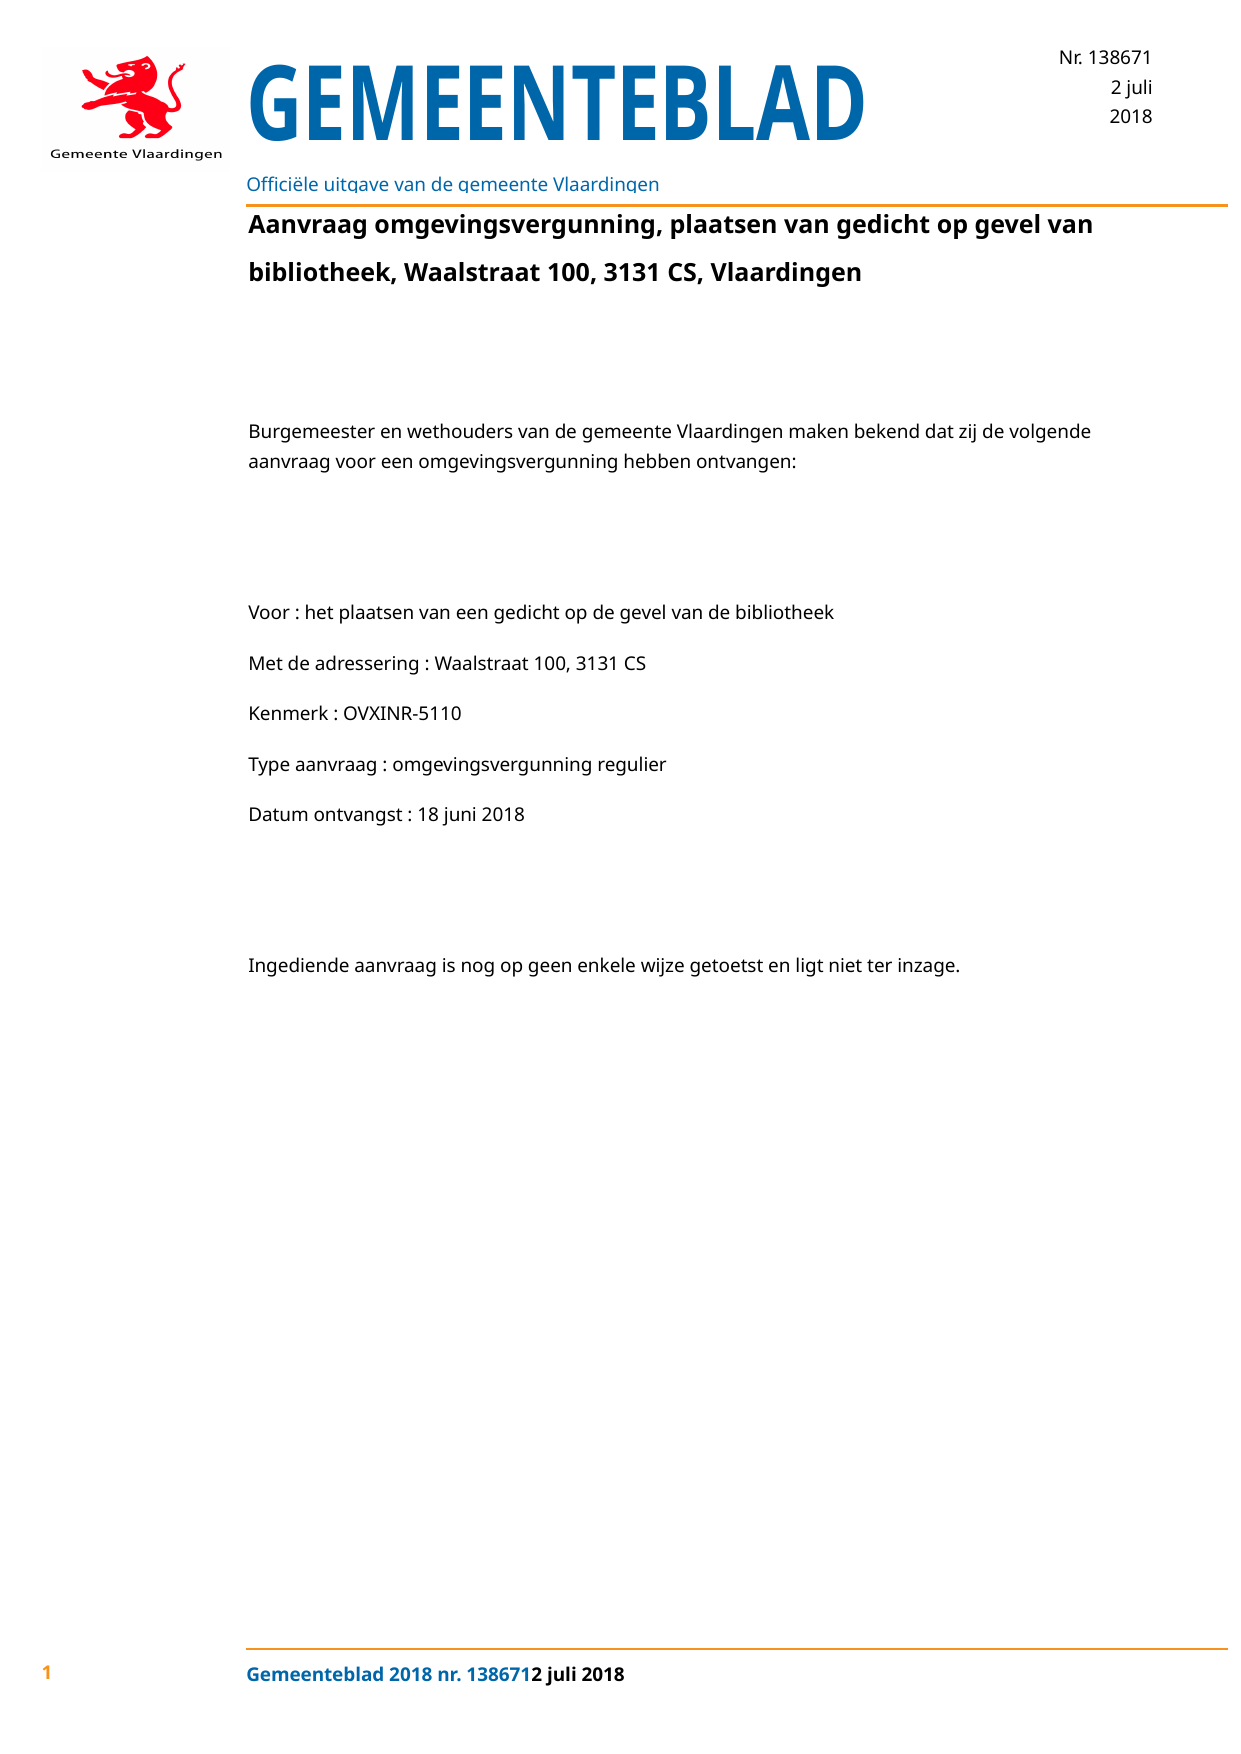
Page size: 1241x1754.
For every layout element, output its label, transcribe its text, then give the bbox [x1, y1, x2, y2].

text Met de adressering : Waalstraat 100, 3131 CS [248, 650, 1152, 676]
text Aanvraag omgevingsvergunning, plaatsen van gedicht op gevel van bibliotheek, Waalstraat 100, 3131 CS, Vlaardingen [248, 207, 1152, 288]
text Type aanvraag : omgevingsvergunning regulier [248, 751, 1152, 777]
text Burgemeester en wethouders van de gemeente Vlaardingen maken bekend dat zij de volgende aanvraag voor een omgevingsvergunning hebben ontvangen: [248, 419, 1152, 474]
text Datum ontvangst : 18 juni 2018 [248, 801, 1152, 827]
text Kenmerk : OVXINR-5110 [248, 700, 1152, 726]
text Voor : het plaatsen van een gedicht op de gevel van de bibliotheek [248, 599, 1152, 625]
picture [41, 47, 231, 172]
text Ingediende aanvraag is nog op geen enkele wijze getoetst en ligt niet ter inzage. [248, 952, 1152, 978]
